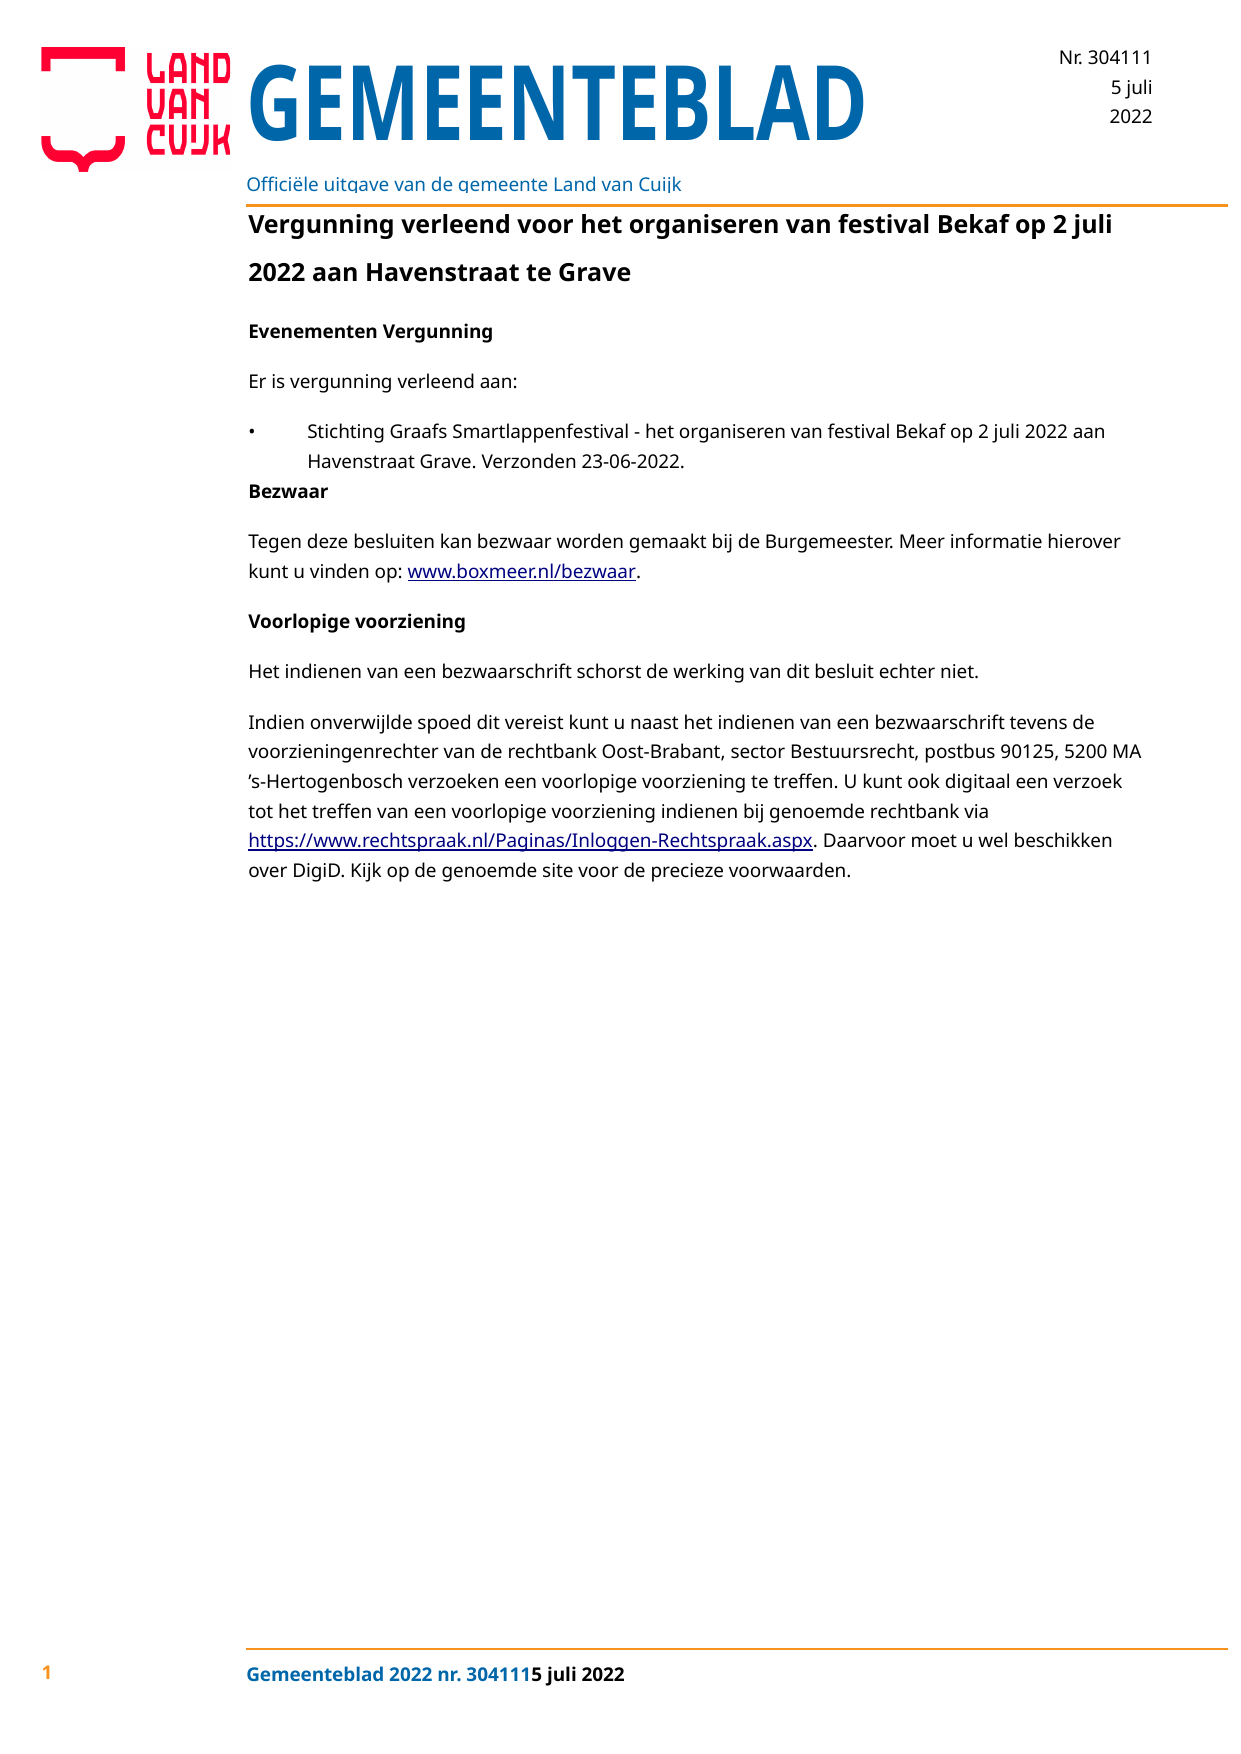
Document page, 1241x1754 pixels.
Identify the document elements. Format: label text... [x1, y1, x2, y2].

text Voorlopige voorziening [248, 608, 1152, 634]
text Evenementen Vergunning [248, 318, 1152, 344]
text Indien onverwijlde spoed dit vereist kunt u naast het indienen van een bezwaarschrift tevens de voorzieningenrechter van de rechtbank Oost-Brabant, sector Bestuursrecht, postbus 90125, 5200 MA ’s-Hertogenbosch verzoeken een voorlopige voorziening te treffen. U kunt ook digitaal een verzoek tot het treffen van een voorlopige voorziening indienen bij genoemde rechtbank via https://www.rechtspraak.nl/Paginas/Inloggen-Rechtspraak.aspx. Daarvoor moet u wel beschikken over DigiD. Kijk op de genoemde site voor de precieze voorwaarden. [248, 709, 1152, 883]
text Er is vergunning verleend aan: [248, 368, 1152, 394]
text Bezwaar [248, 478, 1152, 504]
text Vergunning verleend voor het organiseren van festival Bekaf op 2 juli 2022 aan Havenstraat te Grave [248, 207, 1152, 288]
text Het indienen van een bezwaarschrift schorst de werking van dit besluit echter niet. [248, 659, 1152, 684]
picture [41, 47, 231, 172]
list Stichting Graafs Smartlappenfestival - het organiseren van festival Bekaf op 2 juli 2022 aan Havenstraat Grave. Verzonden 23-06-2022. [248, 419, 1152, 474]
text Tegen deze besluiten kan bezwaar worden gemaakt bij de Burgemeester. Meer informatie hierover kunt u vinden op: www.boxmeer.nl/bezwaar. [248, 528, 1152, 584]
